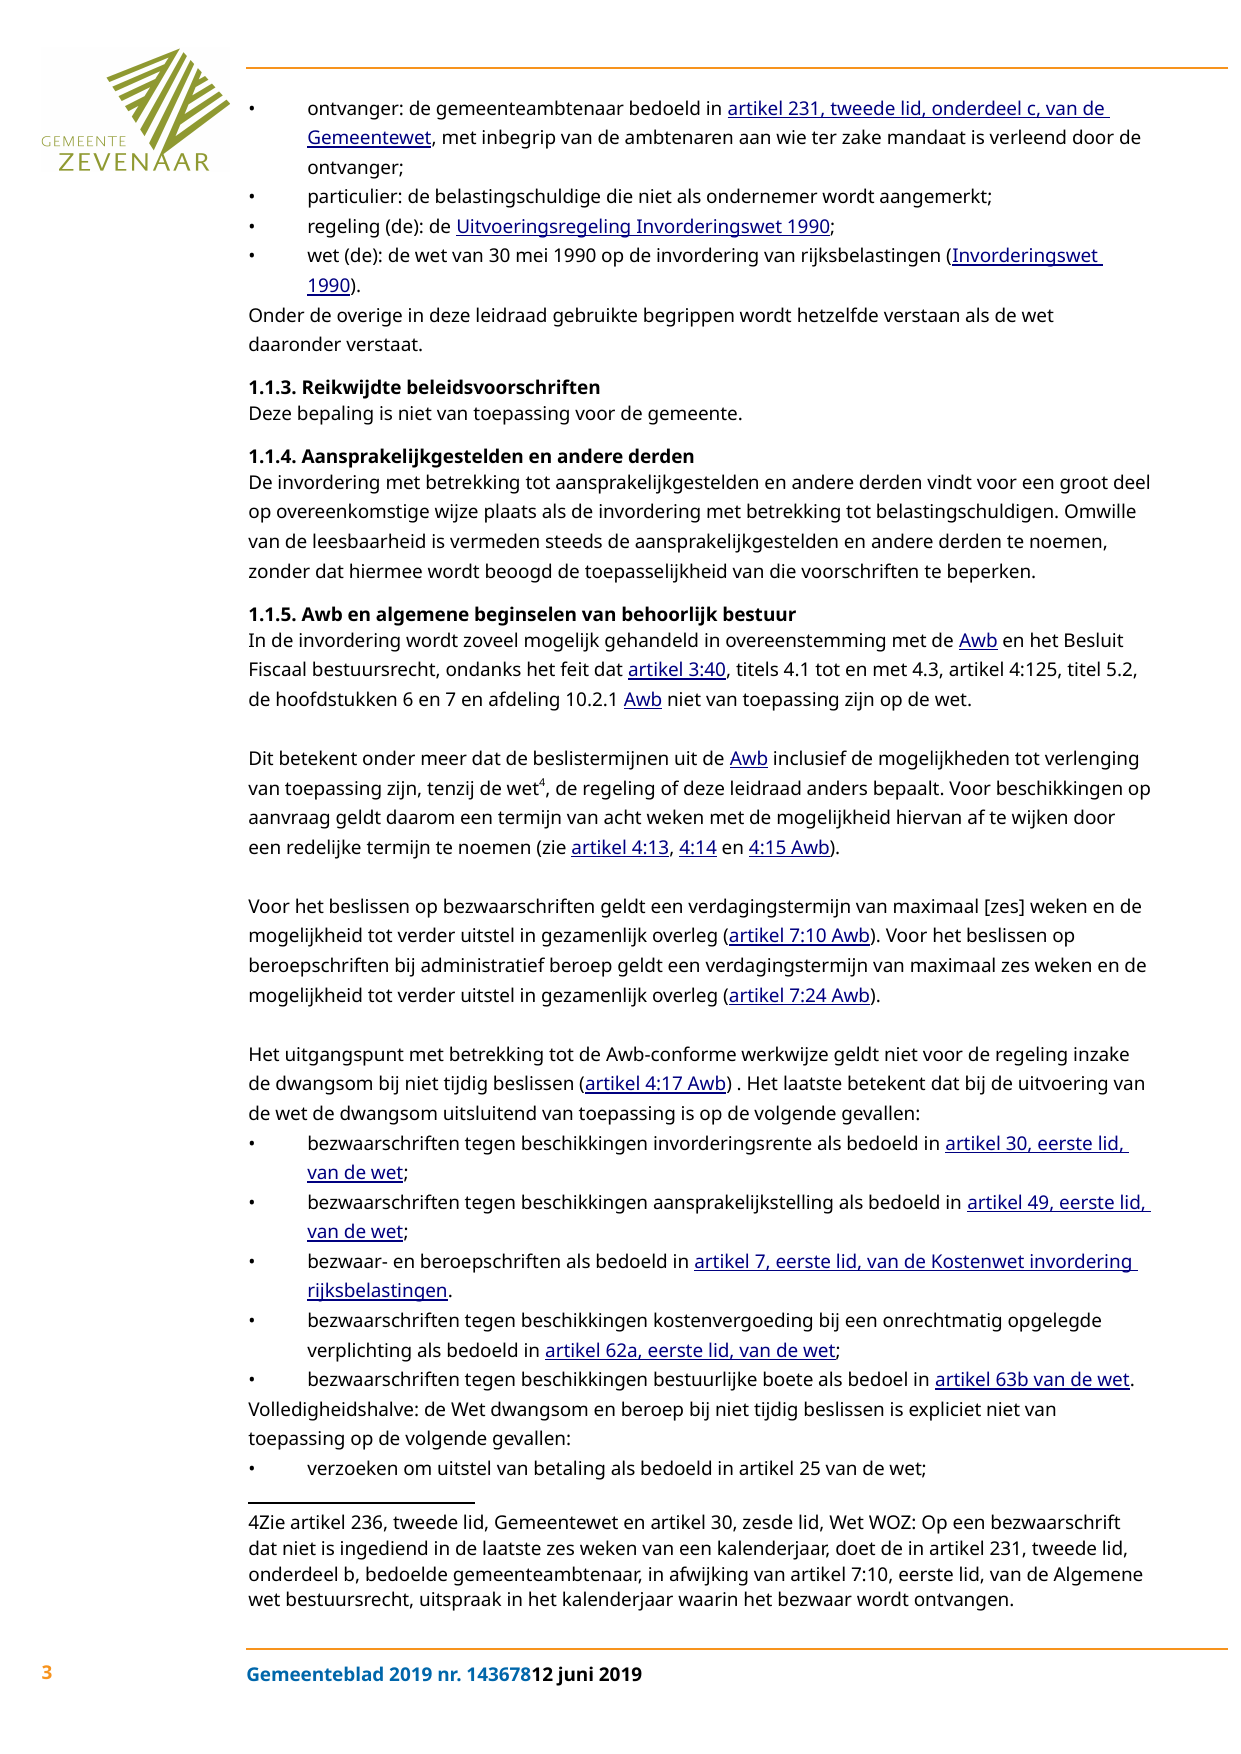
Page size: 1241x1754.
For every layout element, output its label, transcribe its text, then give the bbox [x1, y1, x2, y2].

list regeling (de): de Uitvoeringsregeling Invorderingswet 1990; [248, 213, 1152, 239]
text Zie artikel 236, tweede lid, Gemeentewet en artikel 30, zesde lid, Wet WOZ: Op een bezwaarschrift dat niet is ingediend in de laatste zes weken van een kalenderjaar, doet de in artikel 231, tweede lid, onderdeel b, bedoelde gemeenteambtenaar, in afwijking van artikel 7:10, eerste lid, van de Algemene wet bestuursrecht, uitspraak in het kalenderjaar waarin het bezwaar wordt ontvangen. [248, 1509, 1152, 1612]
text Deze bepaling is niet van toepassing voor de gemeente. [248, 400, 1152, 426]
list bezwaar- en beroepschriften als bedoeld in artikel 7, eerste lid, van de Kostenwet invordering rijksbelastingen. [248, 1248, 1152, 1303]
text 1.1.5. Awb en algemene beginselen van behoorlijk bestuur [248, 601, 1152, 627]
list bezwaarschriften tegen beschikkingen kostenvergoeding bij een onrechtmatig opgelegde verplichting als bedoeld in artikel 62a, eerste lid, van de wet; [248, 1307, 1152, 1362]
text Voor het beslissen op bezwaarschriften geldt een verdagingstermijn van maximaal [zes] weken en de mogelijkheid tot verder uitstel in gezamenlijk overleg (artikel 7:10 Awb). Voor het beslissen op beroepschriften bij administratief beroep geldt een verdagingstermijn van maximaal zes weken en de mogelijkheid tot verder uitstel in gezamenlijk overleg (artikel 7:24 Awb). [248, 893, 1152, 1007]
list bezwaarschriften tegen beschikkingen invorderingsrente als bedoeld in artikel 30, eerste lid, van de wet; [248, 1130, 1152, 1185]
list particulier: de belastingschuldige die niet als ondernemer wordt aangemerkt; [248, 183, 1152, 209]
text De invordering met betrekking tot aansprakelijkgestelden en andere derden vindt voor een groot deel op overeenkomstige wijze plaats als de invordering met betrekking tot belastingschuldigen. Omwille van de leesbaarheid is vermeden steeds de aansprakelijkgestelden en andere derden te noemen, zonder dat hiermee wordt beoogd de toepasselijkheid van die voorschriften te beperken. [248, 469, 1152, 584]
text Dit betekent onder meer dat de beslistermijnen uit de Awb inclusief de mogelijkheden tot verlenging van toepassing zijn, tenzij de wet, de regeling of deze leidraad anders bepaalt. Voor beschikkingen op aanvraag geldt daarom een termijn van acht weken met de mogelijkheid hiervan af te wijken door een redelijke termijn te noemen (zie artikel 4:13, 4:14 en 4:15 Awb). [248, 745, 1152, 859]
list bezwaarschriften tegen beschikkingen aansprakelijkstelling als bedoeld in artikel 49, eerste lid, van de wet; [248, 1189, 1152, 1244]
picture [41, 47, 231, 172]
text 1.1.4. Aansprakelijkgestelden en andere derden [248, 443, 1152, 469]
list bezwaarschriften tegen beschikkingen bestuurlijke boete als bedoel in artikel 63b van de wet. [248, 1366, 1152, 1392]
text Volledigheidshalve: de Wet dwangsom en beroep bij niet tijdig beslissen is expliciet niet van toepassing op de volgende gevallen: [248, 1396, 1152, 1451]
text Het uitgangspunt met betrekking tot de Awb-conforme werkwijze geldt niet voor de regeling inzake de dwangsom bij niet tijdig beslissen (artikel 4:17 Awb) . Het laatste betekent dat bij de uitvoering van de wet de dwangsom uitsluitend van toepassing is op de volgende gevallen: [248, 1041, 1152, 1126]
list verzoeken om uitstel van betaling als bedoeld in artikel 25 van de wet; [248, 1455, 1152, 1481]
list wet (de): de wet van 30 mei 1990 op de invordering van rijksbelastingen (Invorderingswet 1990). [248, 243, 1152, 298]
text Onder de overige in deze leidraad gebruikte begrippen wordt hetzelfde verstaan als de wet daaronder verstaat. [248, 302, 1152, 357]
list ontvanger: de gemeenteambtenaar bedoeld in artikel 231, tweede lid, onderdeel c, van de Gemeentewet, met inbegrip van de ambtenaren aan wie ter zake mandaat is verleend door de ontvanger; [248, 95, 1152, 180]
text In de invordering wordt zoveel mogelijk gehandeld in overeenstemming met de Awb en het Besluit Fiscaal bestuursrecht, ondanks het feit dat artikel 3:40, titels 4.1 tot en met 4.3, artikel 4:125, titel 5.2, de hoofdstukken 6 en 7 en afdeling 10.2.1 Awb niet van toepassing zijn op de wet. [248, 627, 1152, 712]
text 1.1.3. Reikwijdte beleidsvoorschriften [248, 374, 1152, 400]
